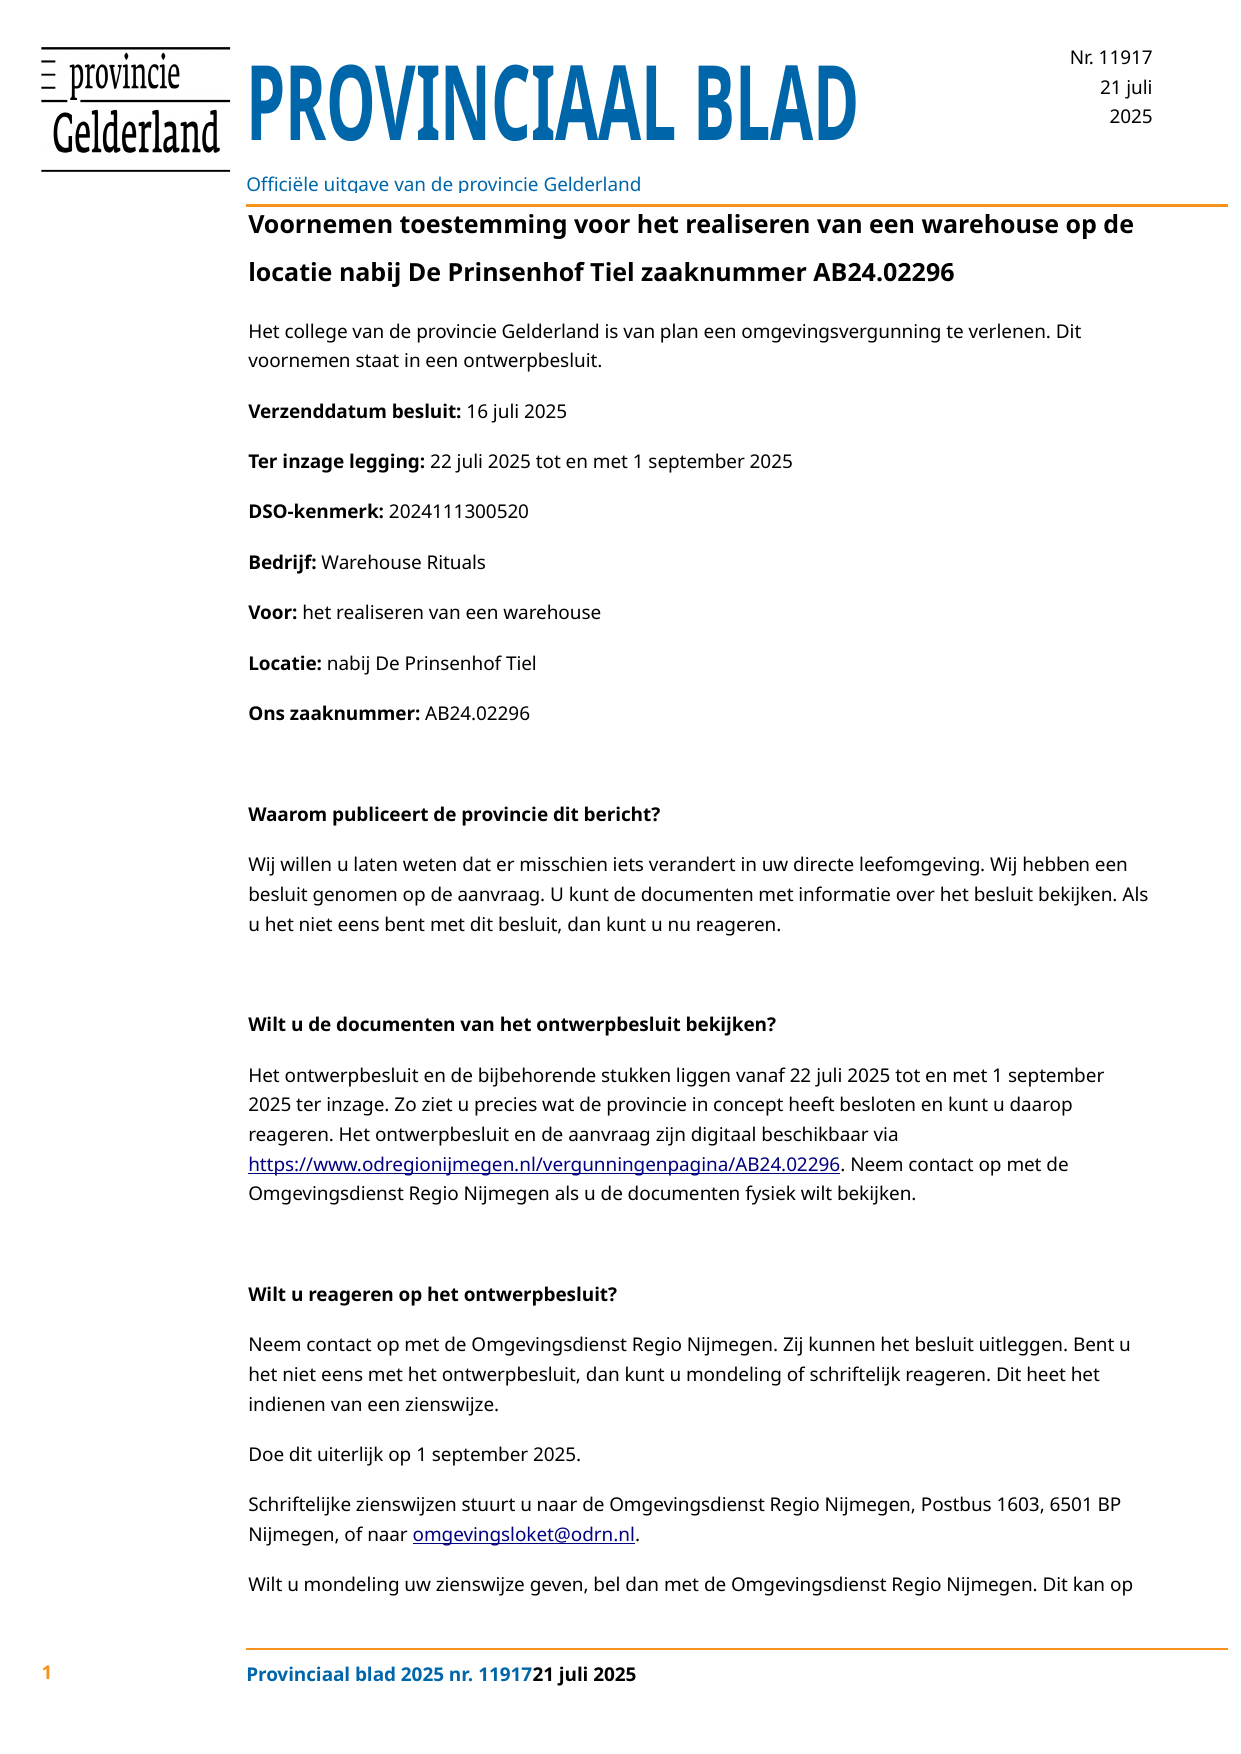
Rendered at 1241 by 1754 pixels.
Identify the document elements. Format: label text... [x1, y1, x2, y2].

text Locatie: nabij De Prinsenhof Tiel [248, 650, 1152, 676]
text Waarom publiceert de provincie dit bericht? [248, 801, 1152, 827]
text Bedrijf: Warehouse Rituals [248, 549, 1152, 575]
text Voor: het realiseren van een warehouse [248, 599, 1152, 625]
text Voornemen toestemming voor het realiseren van een warehouse op de locatie nabij De Prinsenhof Tiel zaaknummer AB24.02296 [248, 207, 1152, 288]
text Wilt u de documenten van het ontwerpbesluit bekijken? [248, 1012, 1152, 1037]
text Het ontwerpbesluit en de bijbehorende stukken liggen vanaf 22 juli 2025 tot en met 1 september 2025 ter inzage. Zo ziet u precies wat de provincie in concept heeft besloten en kunt u daarop reageren. Het ontwerpbesluit en de aanvraag zijn digitaal beschikbaar via https://www.odregionijmegen.nl/vergunningenpagina/AB24.02296. Neem contact op met de Omgevingsdienst Regio Nijmegen als u de documenten fysiek wilt bekijken. [248, 1062, 1152, 1206]
text Wij willen u laten weten dat er misschien iets verandert in uw directe leefomgeving. Wij hebben een besluit genomen op de aanvraag. U kunt de documenten met informatie over het besluit bekijken. Als u het niet eens bent met dit besluit, dan kunt u nu reageren. [248, 852, 1152, 937]
text Neem contact op met de Omgevingsdienst Regio Nijmegen. Zij kunnen het besluit uitleggen. Bent u het niet eens met het ontwerpbesluit, dan kunt u mondeling of schriftelijk reageren. Dit heet het indienen van een zienswijze. [248, 1332, 1152, 1417]
text Ons zaaknummer: AB24.02296 [248, 700, 1152, 726]
text Verzenddatum besluit: 16 juli 2025 [248, 398, 1152, 424]
text DSO-kenmerk: 2024111300520 [248, 499, 1152, 524]
picture [41, 47, 231, 172]
text Wilt u mondeling uw zienswijze geven, bel dan met de Omgevingsdienst Regio Nijmegen. Dit kan op [248, 1572, 1152, 1597]
text Het college van de provincie Gelderland is van plan een omgevingsvergunning te verlenen. Dit voornemen staat in een ontwerpbesluit. [248, 318, 1152, 373]
text Schriftelijke zienswijzen stuurt u naar de Omgevingsdienst Regio Nijmegen, Postbus 1603, 6501 BP Nijmegen, of naar omgevingsloket@odrn.nl. [248, 1492, 1152, 1547]
text Ter inzage legging: 22 juli 2025 tot en met 1 september 2025 [248, 448, 1152, 474]
text Wilt u reageren op het ontwerpbesluit? [248, 1281, 1152, 1307]
text Doe dit uiterlijk op 1 september 2025. [248, 1441, 1152, 1467]
